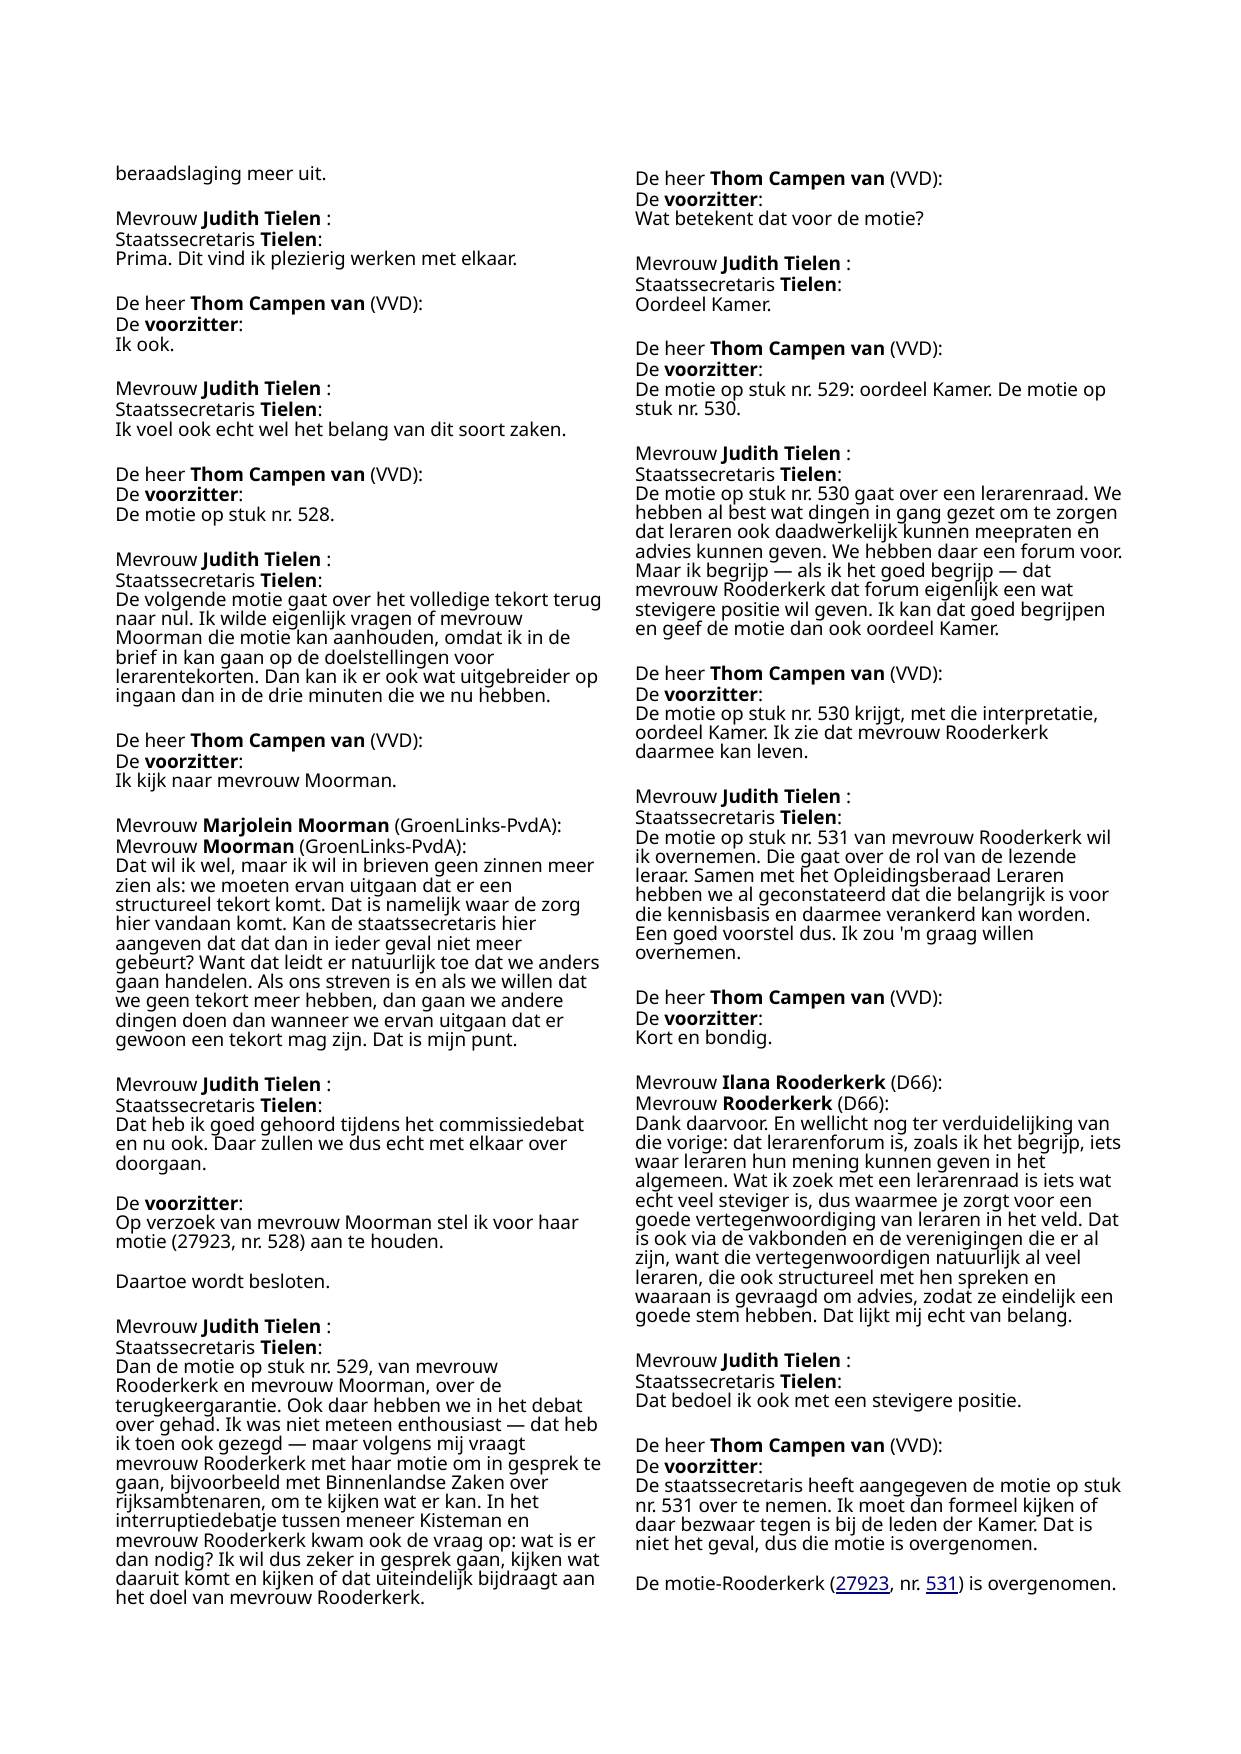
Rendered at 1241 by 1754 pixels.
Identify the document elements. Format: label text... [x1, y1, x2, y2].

text De voorzitter: [115, 1194, 605, 1214]
text Staatssecretaris Tielen: [115, 231, 605, 250]
text Kort en bondig. [635, 1029, 1125, 1049]
text De voorzitter: [635, 191, 1125, 210]
text Ik ook. [115, 336, 605, 355]
text De voorzitter: [115, 316, 605, 336]
text De heer Thom Campen van (VVD): [115, 291, 605, 316]
text Wat betekent dat voor de motie? [635, 210, 1125, 230]
text Mevrouw Judith Tielen : [115, 1071, 605, 1097]
text Mevrouw Ilana Rooderkerk (D66): [635, 1069, 1125, 1095]
text Mevrouw Judith Tielen : [635, 251, 1125, 276]
text De voorzitter: [635, 361, 1125, 381]
text De heer Thom Campen van (VVD): [635, 1432, 1125, 1458]
text Staatssecretaris Tielen: [635, 466, 1125, 485]
text Staatssecretaris Tielen: [115, 401, 605, 421]
text Dat wil ik wel, maar ik wil in brieven geen zinnen meer zien als: we moeten ervan uitgaan dat er een structureel tekort komt. Dat is namelijk waar de zorg hier vandaan komt. Kan de staatssecretaris hier aangeven dat dat dan in ieder geval niet meer gebeurt? Want dat leidt er natuurlijk toe dat we anders gaan handelen. Als ons streven is en als we willen dat we geen tekort meer hebben, dan gaan we andere dingen doen dan wanneer we ervan uitgaan dat er gewoon een tekort mag zijn. Dat is mijn punt. [115, 857, 605, 1050]
text De motie-Rooderkerk (27923, nr. 531) is overgenomen. [635, 1575, 1125, 1594]
text Mevrouw Judith Tielen : [635, 784, 1125, 809]
text Mevrouw Moorman (GroenLinks-PvdA): [115, 838, 605, 857]
text De heer Thom Campen van (VVD): [635, 660, 1125, 686]
text Mevrouw Judith Tielen : [115, 1313, 605, 1339]
text Mevrouw Judith Tielen : [115, 546, 605, 572]
text Daartoe wordt besloten. [115, 1273, 605, 1292]
text De motie op stuk nr. 530 gaat over een lerarenraad. We hebben al best wat dingen in gang gezet om te zorgen dat leraren ook daadwerkelijk kunnen meepraten en advies kunnen geven. We hebben daar een forum voor. Maar ik begrijp — als ik het goed begrijp — dat mevrouw Rooderkerk dat forum eigenlijk een wat stevigere positie wil geven. Ik kan dat goed begrijpen en geef de motie dan ook oordeel Kamer. [635, 485, 1125, 639]
text Op verzoek van mevrouw Moorman stel ik voor haar motie (27923, nr. 528) aan te houden. [115, 1214, 605, 1252]
text De voorzitter: [635, 1458, 1125, 1477]
text Mevrouw Judith Tielen : [115, 376, 605, 401]
text De heer Thom Campen van (VVD): [635, 984, 1125, 1010]
text Mevrouw Judith Tielen : [635, 1347, 1125, 1373]
text Ik voel ook echt wel het belang van dit soort zaken. [115, 421, 605, 440]
text De motie op stuk nr. 528. [115, 506, 605, 525]
text De heer Thom Campen van (VVD): [635, 165, 1125, 191]
text Staatssecretaris Tielen: [635, 276, 1125, 296]
text De motie op stuk nr. 530 krijgt, met die interpretatie, oordeel Kamer. Ik zie dat mevrouw Rooderkerk daarmee kan leven. [635, 705, 1125, 763]
text Mevrouw Marjolein Moorman (GroenLinks-PvdA): [115, 812, 605, 838]
text De voorzitter: [115, 753, 605, 772]
text Mevrouw Judith Tielen : [635, 440, 1125, 466]
text Mevrouw Judith Tielen : [115, 205, 605, 231]
text beraadslaging meer uit. [115, 165, 605, 184]
text Oordeel Kamer. [635, 296, 1125, 315]
text De voorzitter: [115, 486, 605, 506]
text Prima. Dit vind ik plezierig werken met elkaar. [115, 250, 605, 270]
text De staatssecretaris heeft aangegeven de motie op stuk nr. 531 over te nemen. Ik moet dan formeel kijken of daar bezwaar tegen is bij de leden der Kamer. Dat is niet het geval, dus die motie is overgenomen. [635, 1477, 1125, 1554]
text De voorzitter: [635, 686, 1125, 705]
text Dan de motie op stuk nr. 529, van mevrouw Rooderkerk en mevrouw Moorman, over de terugkeergarantie. Ook daar hebben we in het debat over gehad. Ik was niet meteen enthousiast — dat heb ik toen ook gezegd — maar volgens mij vraagt mevrouw Rooderkerk met haar motie om in gesprek te gaan, bijvoorbeeld met Binnenlandse Zaken over rijksambtenaren, om te kijken wat er kan. In het interruptiedebatje tussen meneer Kisteman en mevrouw Rooderkerk kwam ook de vraag op: wat is er dan nodig? Ik wil dus zeker in gesprek gaan, kijken wat daaruit komt en kijken of dat uiteindelijk bijdraagt aan het doel van mevrouw Rooderkerk. [115, 1358, 605, 1609]
text De volgende motie gaat over het volledige tekort terug naar nul. Ik wilde eigenlijk vragen of mevrouw Moorman die motie kan aanhouden, omdat ik in de brief in kan gaan op de doelstellingen voor lerarentekorten. Dan kan ik er ook wat uitgebreider op ingaan dan in de drie minuten die we nu hebben. [115, 591, 605, 706]
text Dat heb ik goed gehoord tijdens het commissiedebat en nu ook. Daar zullen we dus echt met elkaar over doorgaan. [115, 1116, 605, 1174]
text Staatssecretaris Tielen: [115, 572, 605, 591]
text Ik kijk naar mevrouw Moorman. [115, 772, 605, 792]
text De heer Thom Campen van (VVD): [115, 461, 605, 486]
text Staatssecretaris Tielen: [115, 1339, 605, 1358]
text De motie op stuk nr. 529: oordeel Kamer. De motie op stuk nr. 530. [635, 381, 1125, 419]
text Mevrouw Rooderkerk (D66): [635, 1095, 1125, 1114]
text Staatssecretaris Tielen: [115, 1097, 605, 1116]
text De voorzitter: [635, 1010, 1125, 1029]
text Dat bedoel ik ook met een stevigere positie. [635, 1392, 1125, 1412]
text Dank daarvoor. En wellicht nog ter verduidelijking van die vorige: dat lerarenforum is, zoals ik het begrijp, iets waar leraren hun mening kunnen geven in het algemeen. Wat ik zoek met een lerarenraad is iets wat echt veel steviger is, dus waarmee je zorgt voor een goede vertegenwoordiging van leraren in het veld. Dat is ook via de vakbonden en de verenigingen die er al zijn, want die vertegenwoordigen natuurlijk al veel leraren, die ook structureel met hen spreken en waaraan is gevraagd om advies, zodat ze eindelijk een goede stem hebben. Dat lijkt mij echt van belang. [635, 1114, 1125, 1326]
text De motie op stuk nr. 531 van mevrouw Rooderkerk wil ik overnemen. Die gaat over de rol van de lezende leraar. Samen met het Opleidingsberaad Leraren hebben we al geconstateerd dat die belangrijk is voor die kennisbasis en daarmee verankerd kan worden. Een goed voorstel dus. Ik zou 'm graag willen overnemen. [635, 829, 1125, 963]
text Staatssecretaris Tielen: [635, 1373, 1125, 1392]
text De heer Thom Campen van (VVD): [635, 336, 1125, 361]
text Staatssecretaris Tielen: [635, 809, 1125, 829]
text De heer Thom Campen van (VVD): [115, 727, 605, 753]
